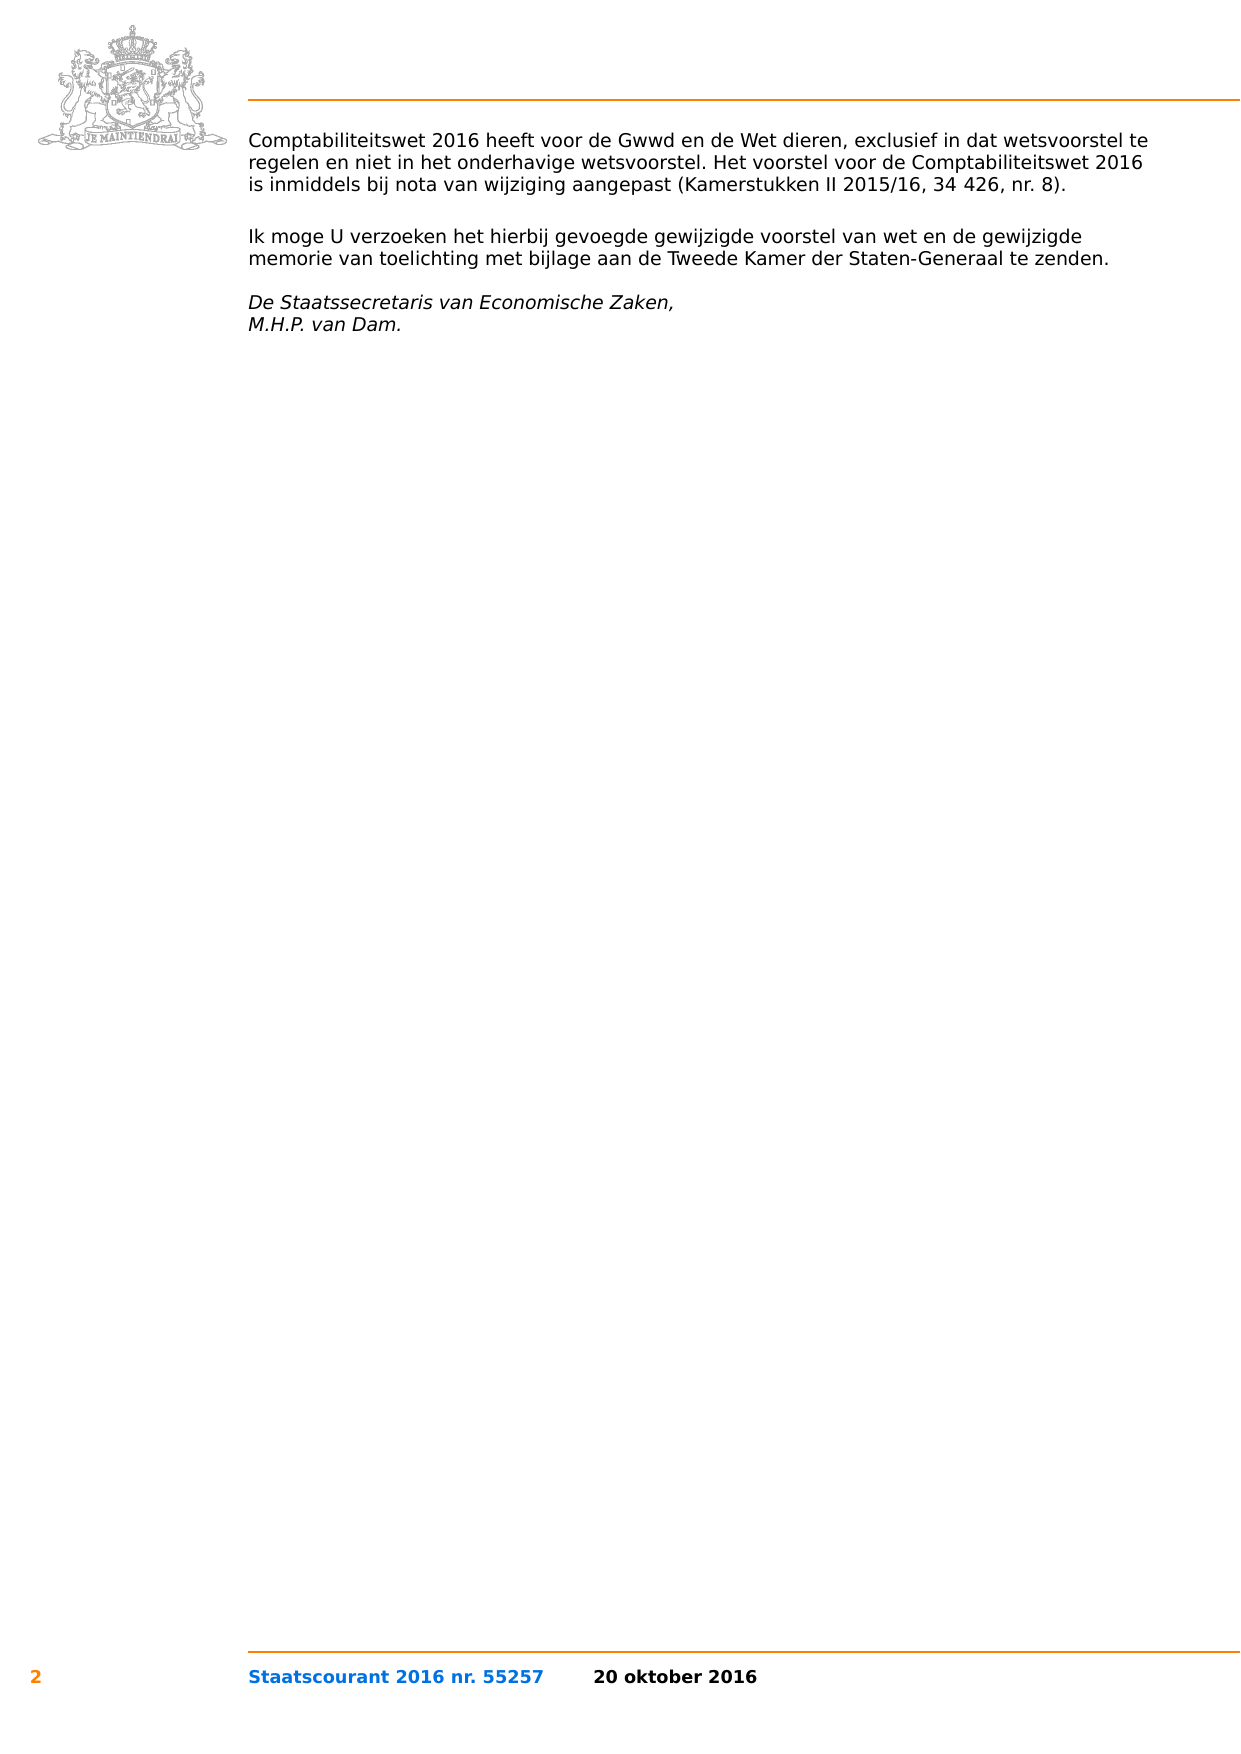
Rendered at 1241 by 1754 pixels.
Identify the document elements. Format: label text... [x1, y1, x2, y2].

picture [38, 25, 227, 150]
text Ik moge U verzoeken het hierbij gevoegde gewijzigde voorstel van wet en de gewijzigde memorie van toelichting met bijlage aan de Tweede Kamer der Staten-Generaal te zenden. [248, 226, 1163, 270]
text De Staatssecretaris van Economische Zaken, M.H.P. van Dam. [248, 292, 1163, 336]
text Comptabiliteitswet 2016 heeft voor de Gwwd en de Wet dieren, exclusief in dat wetsvoorstel te regelen en niet in het onderhavige wetsvoorstel. Het voorstel voor de Comptabiliteitswet 2016 is inmiddels bij nota van wijziging aangepast (Kamerstukken II 2015/16, 34 426, nr. 8). [248, 130, 1163, 196]
